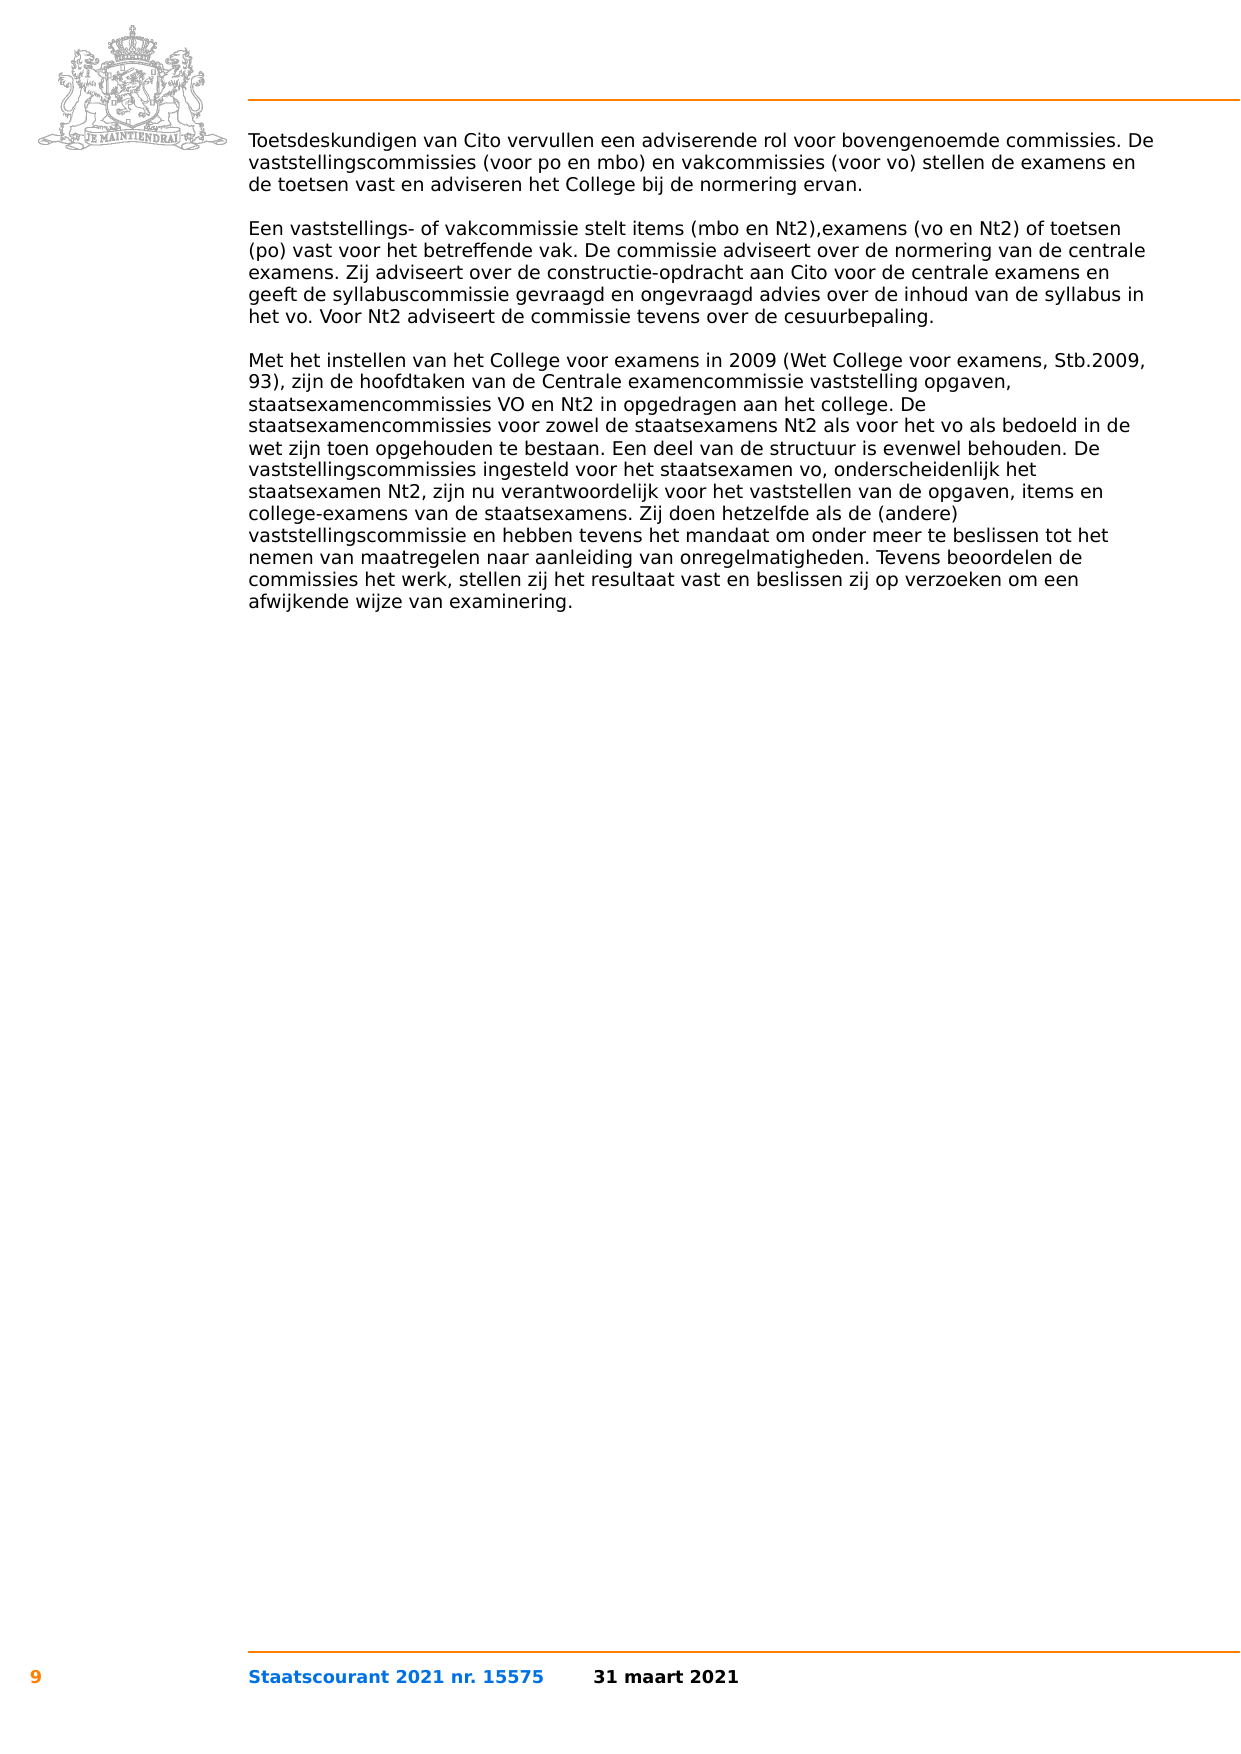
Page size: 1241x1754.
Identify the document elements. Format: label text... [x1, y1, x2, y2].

text Met het instellen van het College voor examens in 2009 (Wet College voor examens, Stb.2009, 93), zijn de hoofdtaken van de Centrale examencommissie vaststelling opgaven, staatsexamencommissies VO en Nt2 in opgedragen aan het college. De staatsexamencommissies voor zowel de staatsexamens Nt2 als voor het vo als bedoeld in de wet zijn toen opgehouden te bestaan. Een deel van de structuur is evenwel behouden. De vaststellingscommissies ingesteld voor het staatsexamen vo, onderscheidenlijk het staatsexamen Nt2, zijn nu verantwoordelijk voor het vaststellen van de opgaven, items en college-examens van de staatsexamens. Zij doen hetzelfde als de (andere) vaststellingscommissie en hebben tevens het mandaat om onder meer te beslissen tot het nemen van maatregelen naar aanleiding van onregelmatigheden. Tevens beoordelen de commissies het werk, stellen zij het resultaat vast en beslissen zij op verzoeken om een afwijkende wijze van examinering. [248, 349, 1163, 613]
text Een vaststellings- of vakcommissie stelt items (mbo en Nt2),examens (vo en Nt2) of toetsen (po) vast voor het betreffende vak. De commissie adviseert over de normering van de centrale examens. Zij adviseert over de constructie-opdracht aan Cito voor de centrale examens en geeft de syllabuscommissie gevraagd en ongevraagd advies over de inhoud van de syllabus in het vo. Voor Nt2 adviseert de commissie tevens over de cesuurbepaling. [248, 218, 1163, 328]
text Toetsdeskundigen van Cito vervullen een adviserende rol voor bovengenoemde commissies. De vaststellingscommissies (voor po en mbo) en vakcommissies (voor vo) stellen de examens en de toetsen vast en adviseren het College bij de normering ervan. [248, 130, 1163, 196]
picture [38, 25, 227, 150]
